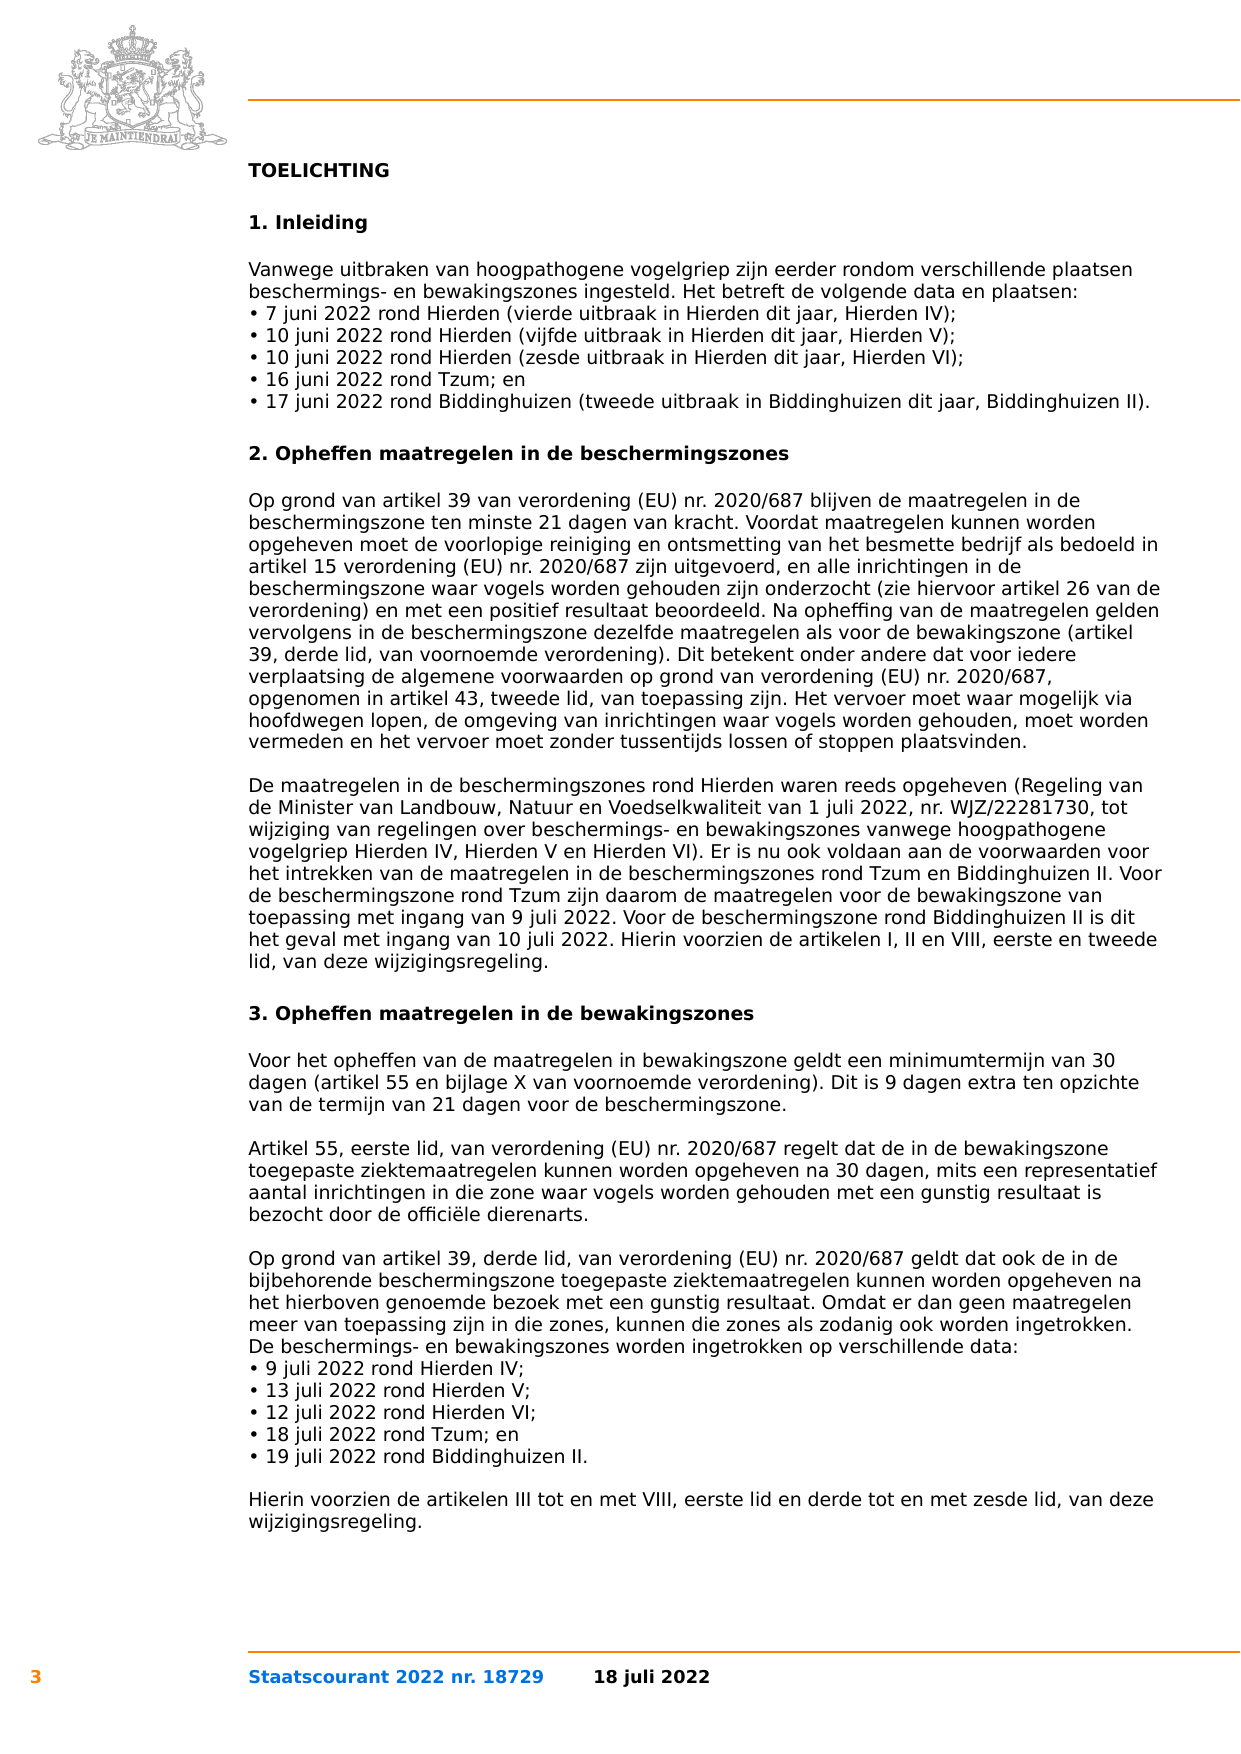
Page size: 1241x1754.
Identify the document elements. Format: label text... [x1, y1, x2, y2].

text • 16 juni 2022 rond Tzum; en [248, 369, 1163, 391]
text • 9 juli 2022 rond Hierden IV; [248, 1358, 1163, 1379]
text • 10 juni 2022 rond Hierden (vijfde uitbraak in Hierden dit jaar, Hierden V); [248, 325, 1163, 347]
text Op grond van artikel 39 van verordening (EU) nr. 2020/687 blijven de maatregelen in de beschermingszone ten minste 21 dagen van kracht. Voordat maatregelen kunnen worden opgeheven moet de voorlopige reiniging en ontsmetting van het besmette bedrijf als bedoeld in artikel 15 verordening (EU) nr. 2020/687 zijn uitgevoerd, en alle inrichtingen in de beschermingszone waar vogels worden gehouden zijn onderzocht (zie hiervoor artikel 26 van de verordening) en met een positief resultaat beoordeeld. Na opheffing van de maatregelen gelden vervolgens in de beschermingszone dezelfde maatregelen als voor de bewakingszone (artikel 39, derde lid, van voornoemde verordening). Dit betekent onder andere dat voor iedere verplaatsing de algemene voorwaarden op grond van verordening (EU) nr. 2020/687, opgenomen in artikel 43, tweede lid, van toepassing zijn. Het vervoer moet waar mogelijk via hoofdwegen lopen, de omgeving van inrichtingen waar vogels worden gehouden, moet worden vermeden en het vervoer moet zonder tussentijds lossen of stoppen plaatsvinden. [248, 490, 1163, 753]
text Voor het opheffen van de maatregelen in bewakingszone geldt een minimumtermijn van 30 dagen (artikel 55 en bijlage X van voornoemde verordening). Dit is 9 dagen extra ten opzichte van de termijn van 21 dagen voor de beschermingszone. [248, 1050, 1163, 1116]
subtitle 2. Opheffen maatregelen in de beschermingszones [248, 443, 1163, 465]
text • 19 juli 2022 rond Biddinghuizen II. [248, 1446, 1163, 1467]
text Vanwege uitbraken van hoogpathogene vogelgriep zijn eerder rondom verschillende plaatsen beschermings- en bewakingszones ingesteld. Het betreft de volgende data en plaatsen: [248, 259, 1163, 303]
subtitle 3. Opheffen maatregelen in de bewakingszones [248, 1003, 1163, 1025]
text De maatregelen in de beschermingszones rond Hierden waren reeds opgeheven (Regeling van de Minister van Landbouw, Natuur en Voedselkwaliteit van 1 juli 2022, nr. WJZ/22281730, tot wijziging van regelingen over beschermings- en bewakingszones vanwege hoogpathogene vogelgriep Hierden IV, Hierden V en Hierden VI). Er is nu ook voldaan aan de voorwaarden voor het intrekken van de maatregelen in de beschermingszones rond Tzum en Biddinghuizen II. Voor de beschermingszone rond Tzum zijn daarom de maatregelen voor de bewakingszone van toepassing met ingang van 9 juli 2022. Voor de beschermingszone rond Biddinghuizen II is dit het geval met ingang van 10 juli 2022. Hierin voorzien de artikelen I, II en VIII, eerste en tweede lid, van deze wijzigingsregeling. [248, 775, 1163, 973]
text Op grond van artikel 39, derde lid, van verordening (EU) nr. 2020/687 geldt dat ook de in de bijbehorende beschermingszone toegepaste ziektemaatregelen kunnen worden opgeheven na het hierboven genoemde bezoek met een gunstig resultaat. Omdat er dan geen maatregelen meer van toepassing zijn in die zones, kunnen die zones als zodanig ook worden ingetrokken. De beschermings- en bewakingszones worden ingetrokken op verschillende data: [248, 1248, 1163, 1358]
subtitle TOELICHTING [248, 160, 1163, 182]
subtitle 1. Inleiding [248, 212, 1163, 234]
text • 17 juni 2022 rond Biddinghuizen (tweede uitbraak in Biddinghuizen dit jaar, Biddinghuizen II). [248, 391, 1163, 413]
text Artikel 55, eerste lid, van verordening (EU) nr. 2020/687 regelt dat de in de bewakingszone toegepaste ziektemaatregelen kunnen worden opgeheven na 30 dagen, mits een representatief aantal inrichtingen in die zone waar vogels worden gehouden met een gunstig resultaat is bezocht door de officiële dierenarts. [248, 1138, 1163, 1226]
text • 12 juli 2022 rond Hierden VI; [248, 1402, 1163, 1423]
text • 10 juni 2022 rond Hierden (zesde uitbraak in Hierden dit jaar, Hierden VI); [248, 347, 1163, 369]
picture [38, 25, 227, 150]
text • 13 juli 2022 rond Hierden V; [248, 1379, 1163, 1402]
text • 18 juli 2022 rond Tzum; en [248, 1423, 1163, 1446]
text Hierin voorzien de artikelen III tot en met VIII, eerste lid en derde tot en met zesde lid, van deze wijzigingsregeling. [248, 1489, 1163, 1533]
text • 7 juni 2022 rond Hierden (vierde uitbraak in Hierden dit jaar, Hierden IV); [248, 303, 1163, 325]
